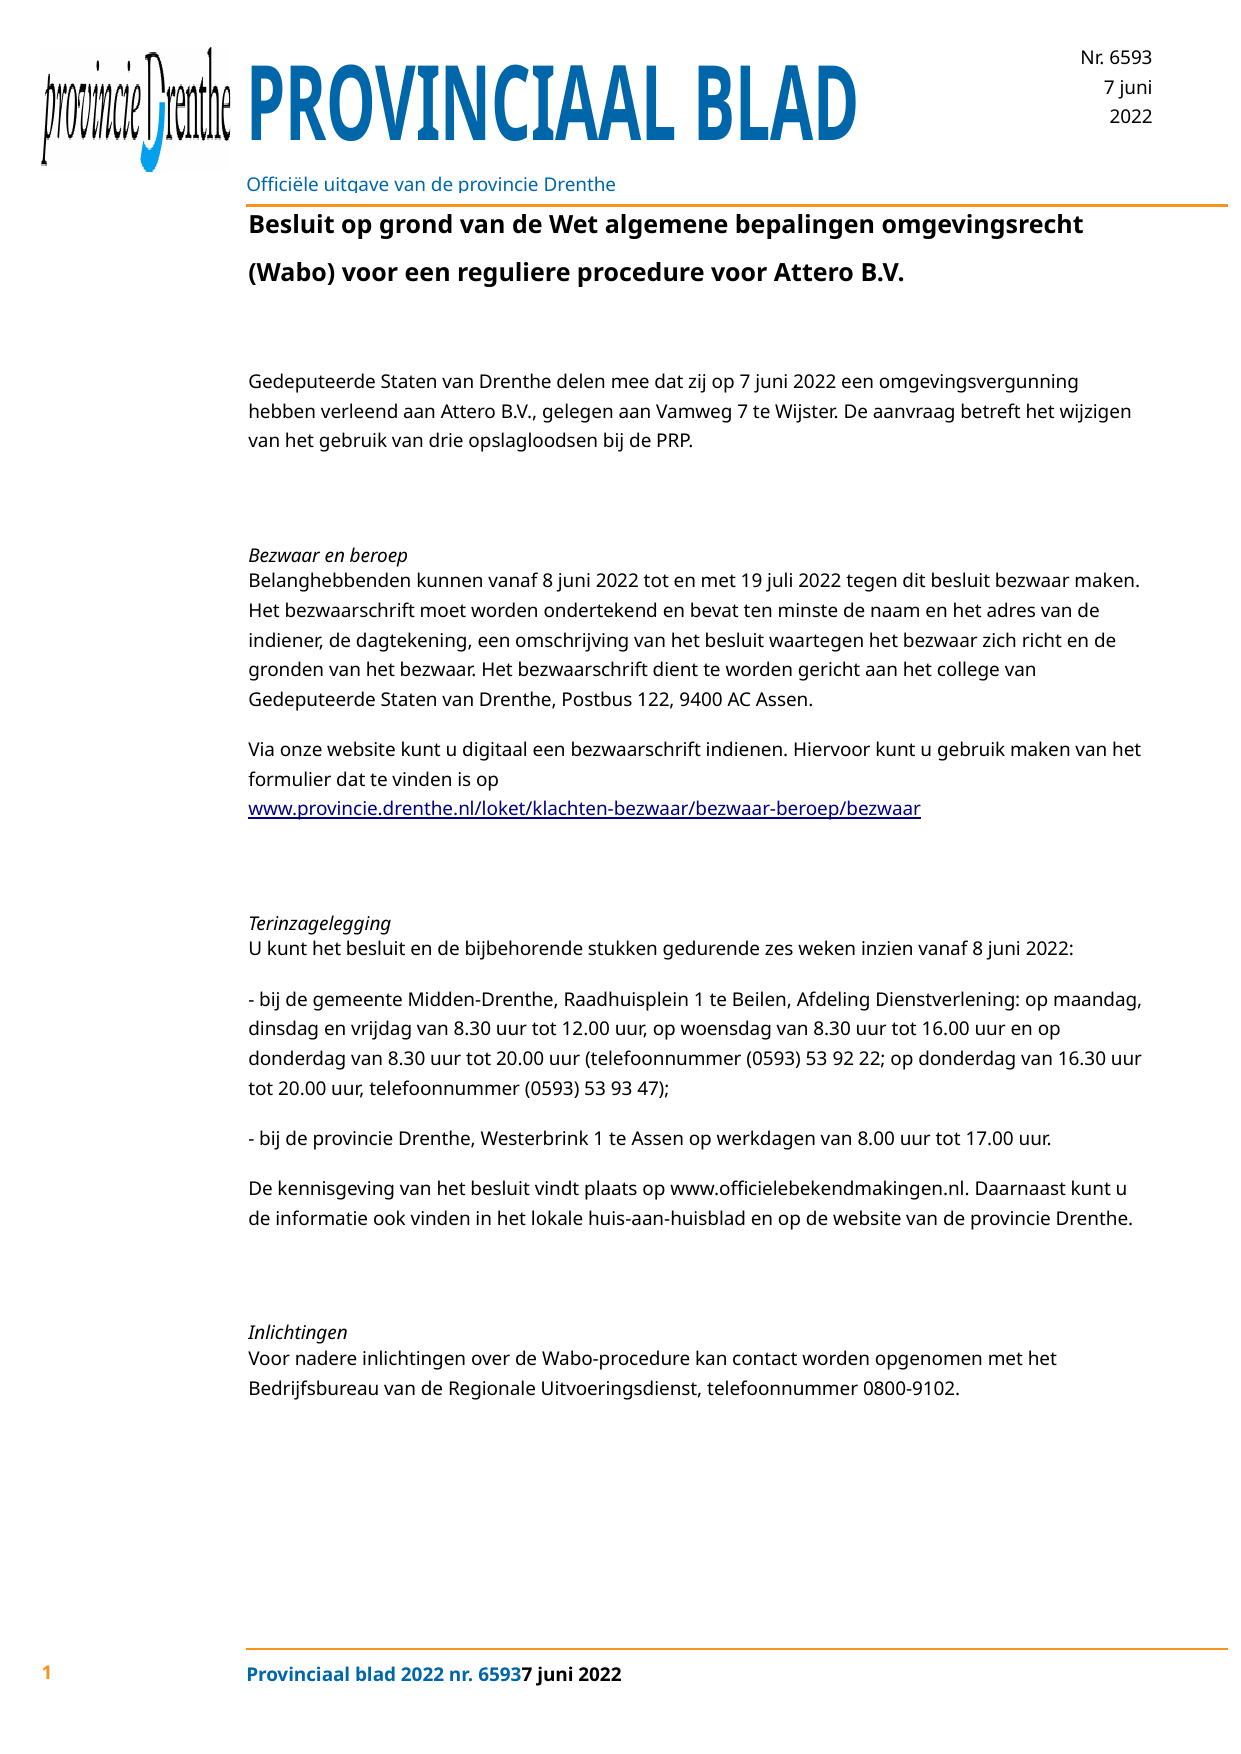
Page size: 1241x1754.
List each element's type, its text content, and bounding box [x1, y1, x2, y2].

text Voor nadere inlichtingen over de Wabo-procedure kan contact worden opgenomen met het Bedrijfsbureau van de Regionale Uitvoeringsdienst, telefoonnummer 0800-9102. [248, 1345, 1152, 1401]
text Belanghebbenden kunnen vanaf 8 juni 2022 tot en met 19 juli 2022 tegen dit besluit bezwaar maken. Het bezwaarschrift moet worden ondertekend en bevat ten minste de naam en het adres van de indiener, de dagtekening, een omschrijving van het besluit waartegen het bezwaar zich richt en de gronden van het bezwaar. Het bezwaarschrift dient te worden gericht aan het college van Gedeputeerde Staten van Drenthe, Postbus 122, 9400 AC Assen. [248, 568, 1152, 712]
text Bezwaar en beroep [248, 542, 1152, 568]
text U kunt het besluit en de bijbehorende stukken gedurende zes weken inzien vanaf 8 juni 2022: [248, 936, 1152, 961]
text - bij de gemeente Midden-Drenthe, Raadhuisplein 1 te Beilen, Afdeling Dienstverlening: op maandag, dinsdag en vrijdag van 8.30 uur tot 12.00 uur, op woensdag van 8.30 uur tot 16.00 uur en op donderdag van 8.30 uur tot 20.00 uur (telefoonnummer (0593) 53 92 22; op donderdag van 16.30 uur tot 20.00 uur, telefoonnummer (0593) 53 93 47); [248, 986, 1152, 1101]
picture [41, 47, 231, 172]
text Besluit op grond van de Wet algemene bepalingen omgevingsrecht (Wabo) voor een reguliere procedure voor Attero B.V. [248, 207, 1152, 288]
text Terinzagelegging [248, 910, 1152, 936]
text De kennisgeving van het besluit vindt plaats op www.officielebekendmakingen.nl. Daarnaast kunt u de informatie ook vinden in het lokale huis-aan-huisblad en op de website van de provincie Drenthe. [248, 1176, 1152, 1231]
text Gedeputeerde Staten van Drenthe delen mee dat zij op 7 juni 2022 een omgevingsvergunning hebben verleend aan Attero B.V., gelegen aan Vamweg 7 te Wijster. De aanvraag betreft het wijzigen van het gebruik van drie opslagloodsen bij de PRP. [248, 368, 1152, 453]
text - bij de provincie Drenthe, Westerbrink 1 te Assen op werkdagen van 8.00 uur tot 17.00 uur. [248, 1125, 1152, 1151]
text Inlichtingen [248, 1319, 1152, 1345]
text Via onze website kunt u digitaal een bezwaarschrift indienen. Hiervoor kunt u gebruik maken van het formulier dat te vinden is op www.provincie.drenthe.nl/loket/klachten-bezwaar/bezwaar-beroep/bezwaar [248, 736, 1152, 821]
